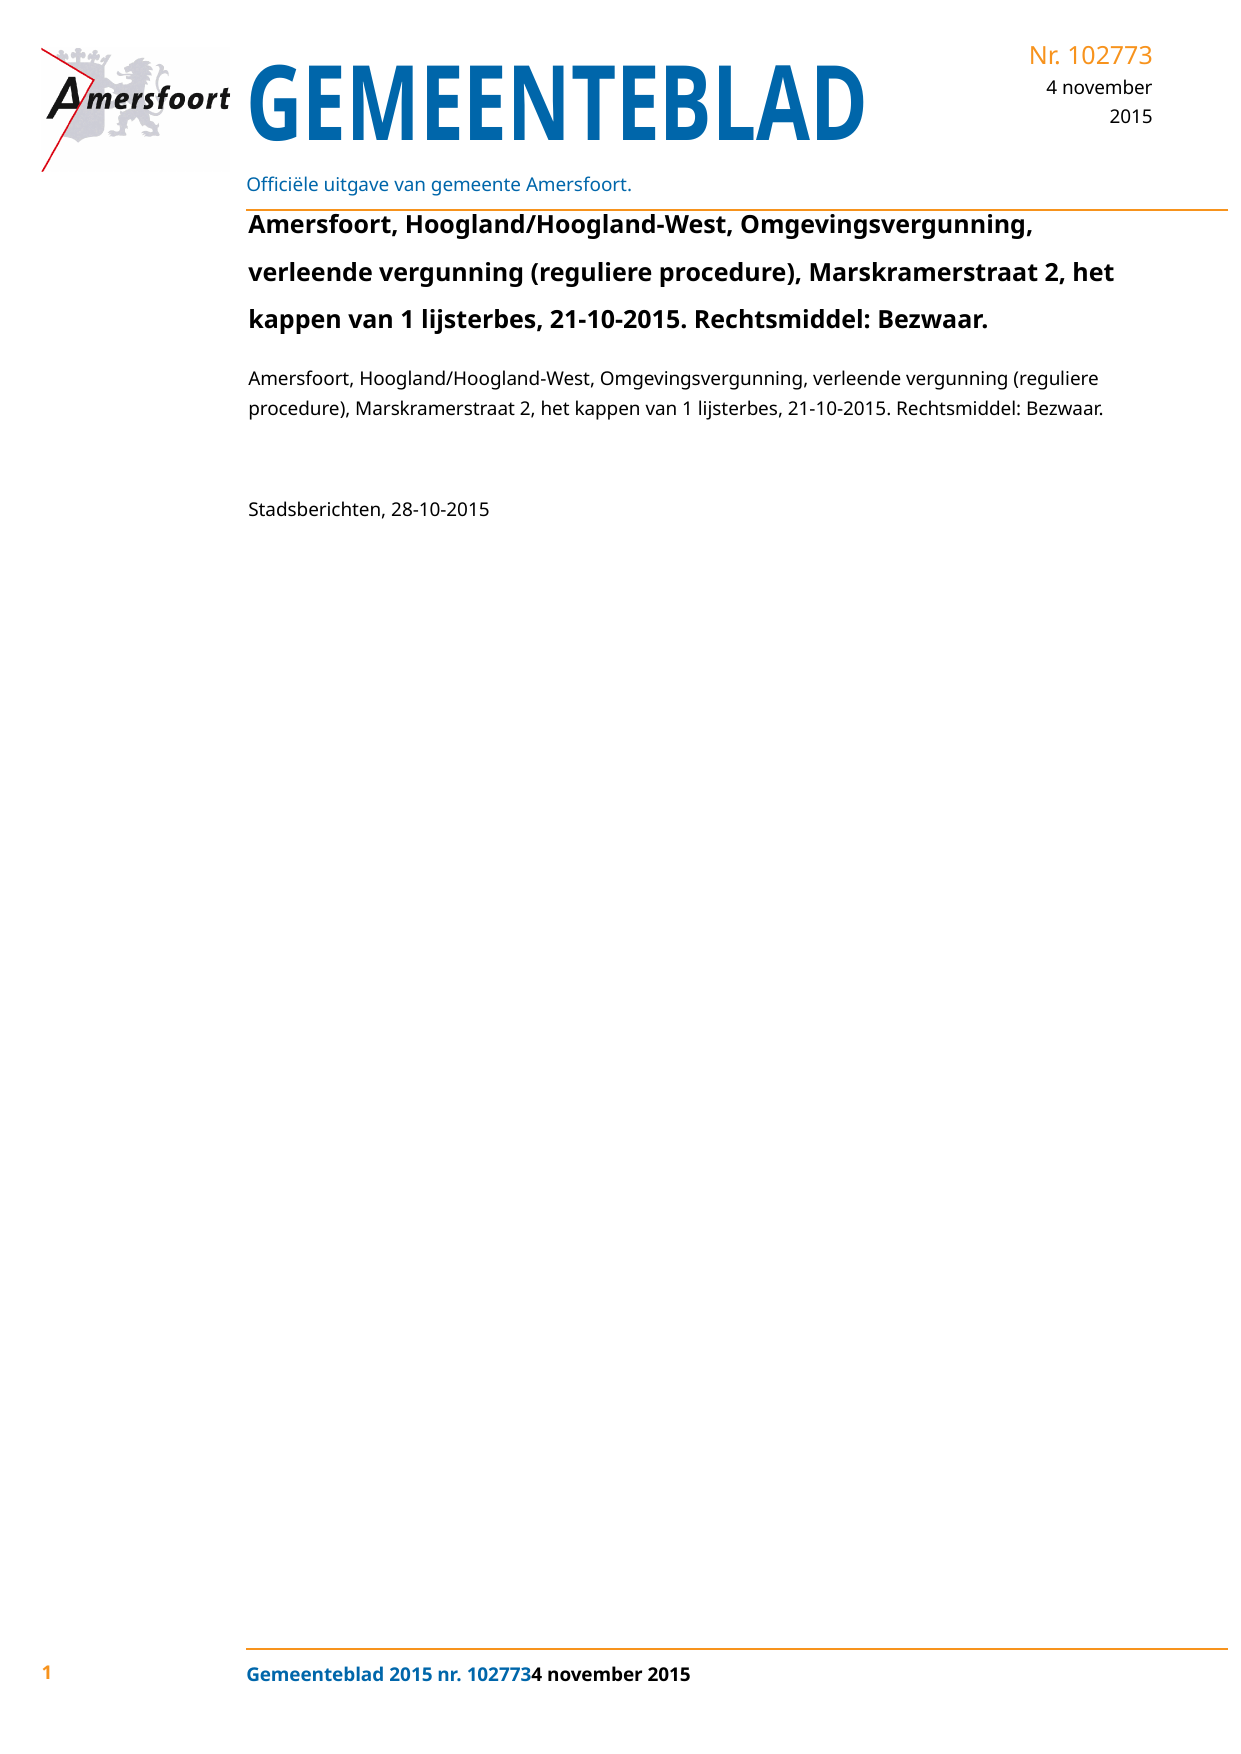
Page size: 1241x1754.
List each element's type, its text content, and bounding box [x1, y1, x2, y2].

text Stadsberichten, 28-10-2015 [248, 496, 1152, 522]
text Amersfoort, Hoogland/Hoogland-West, Omgevingsvergunning, verleende vergunning (reguliere procedure), Marskramerstraat 2, het kappen van 1 lijsterbes, 21-10-2015. Rechtsmiddel: Bezwaar. [248, 211, 1152, 336]
text Amersfoort, Hoogland/Hoogland-West, Omgevingsvergunning, verleende vergunning (reguliere procedure), Marskramerstraat 2, het kappen van 1 lijsterbes, 21-10-2015. Rechtsmiddel: Bezwaar. [248, 366, 1152, 421]
picture [41, 47, 231, 172]
